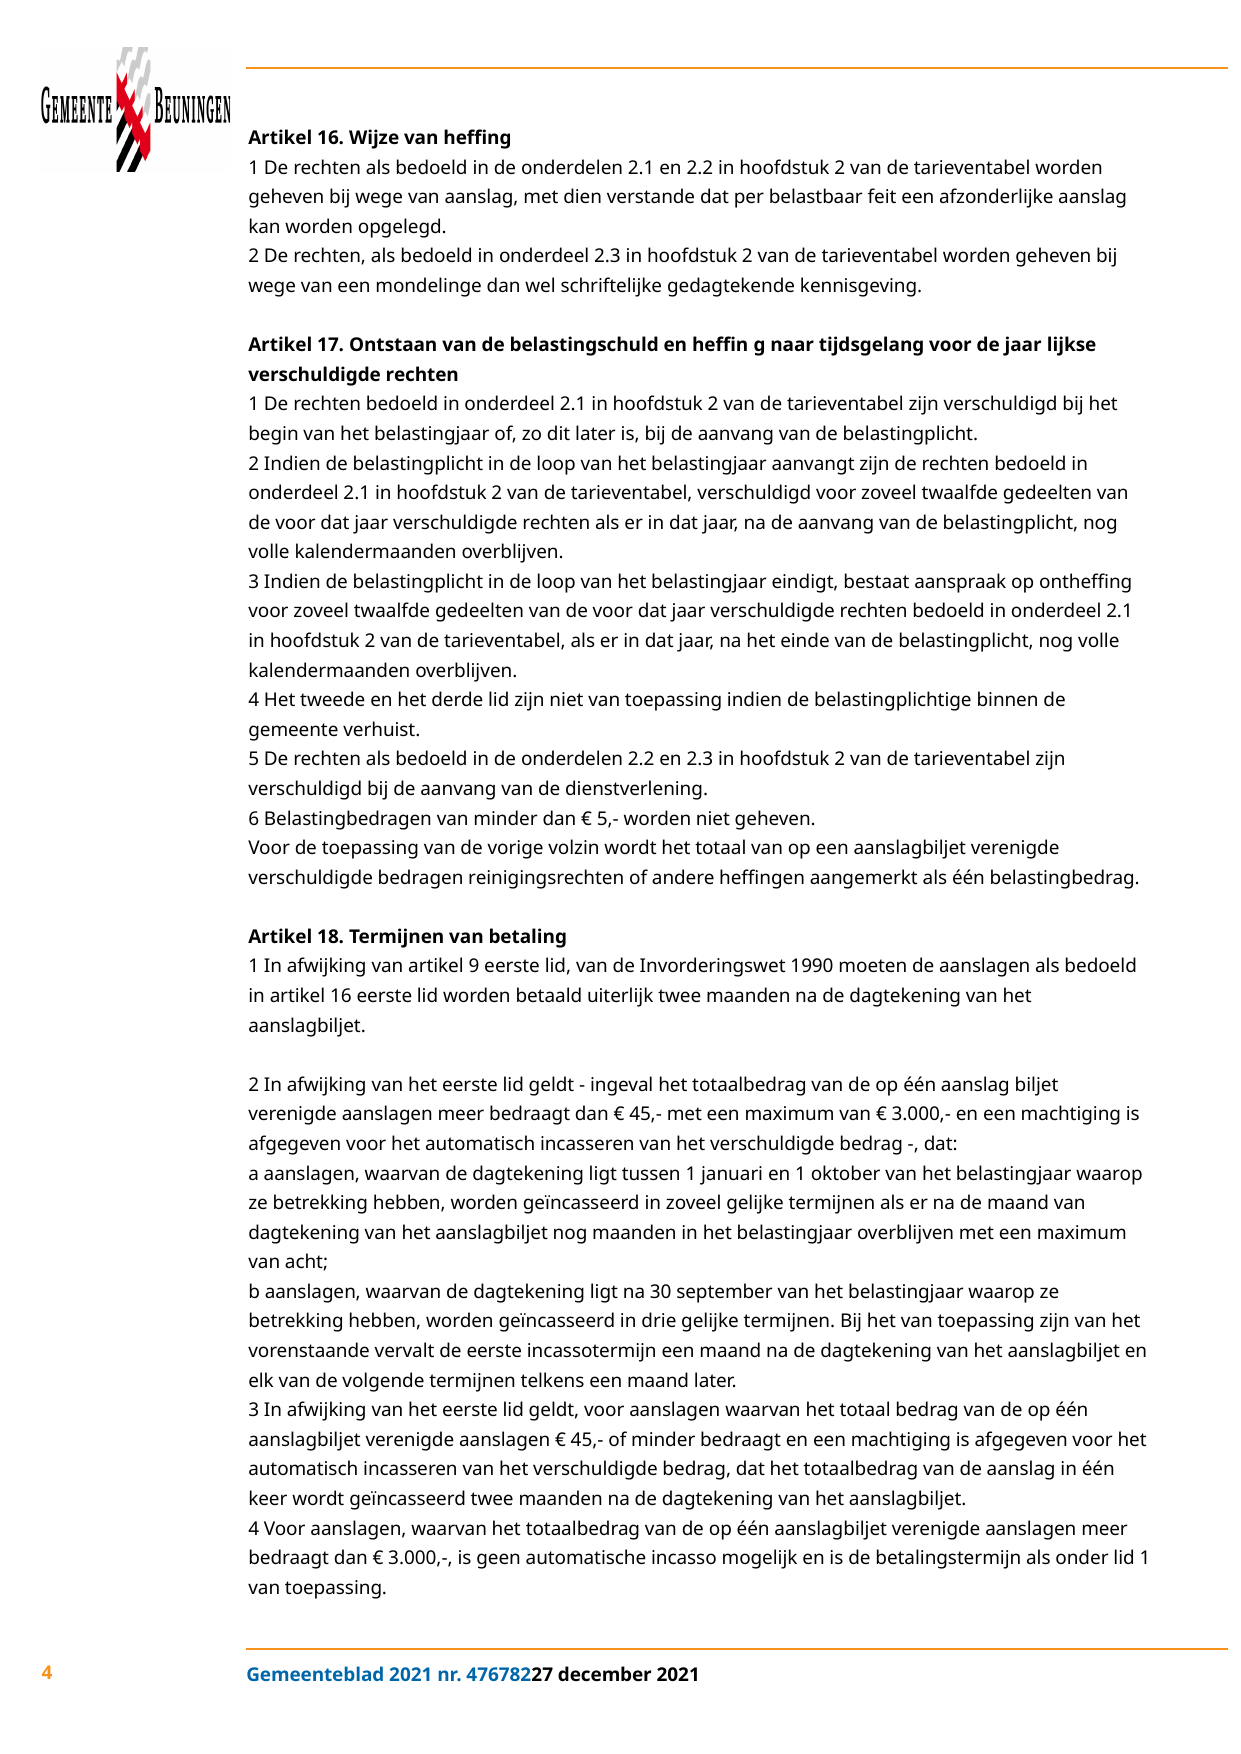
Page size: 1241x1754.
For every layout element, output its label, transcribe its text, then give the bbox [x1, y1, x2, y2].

picture [41, 47, 231, 172]
text 1 De rechten als bedoeld in de onderdelen 2.1 en 2.2 in hoofdstuk 2 van de tarieventabel worden geheven bij wege van aanslag, met dien verstande dat per belastbaar feit een afzonderlijke aanslag kan worden opgelegd. [248, 154, 1152, 239]
text 5 De rechten als bedoeld in de onderdelen 2.2 en 2.3 in hoofdstuk 2 van de tarieventabel zijn verschuldigd bij de aanvang van de dienstverlening. [248, 746, 1152, 801]
text 2 In afwijking van het eerste lid geldt - ingeval het totaalbedrag van de op één aanslag biljet verenigde aanslagen meer bedraagt dan € 45,- met een maximum van € 3.000,- en een machtiging is afgegeven voor het automatisch incasseren van het verschuldigde bedrag -, dat: [248, 1071, 1152, 1156]
text Voor de toepassing van de vorige volzin wordt het totaal van op een aanslagbiljet verenigde verschuldigde bedragen reinigingsrechten of andere heffingen aangemerkt als één belastingbedrag. [248, 834, 1152, 890]
text 1 De rechten bedoeld in onderdeel 2.1 in hoofdstuk 2 van de tarieventabel zijn verschuldigd bij het begin van het belastingjaar of, zo dit later is, bij de aanvang van de belastingplicht. [248, 391, 1152, 446]
text 3 Indien de belastingplicht in de loop van het belastingjaar eindigt, bestaat aanspraak op ontheffing voor zoveel twaalfde gedeelten van de voor dat jaar verschuldigde rechten bedoeld in onderdeel 2.1 in hoofdstuk 2 van de tarieventabel, als er in dat jaar, na het einde van de belastingplicht, nog volle kalendermaanden overblijven. [248, 568, 1152, 683]
text Artikel 18. Termijnen van betaling [248, 923, 1152, 949]
text b aanslagen, waarvan de dagtekening ligt na 30 september van het belastingjaar waarop ze betrekking hebben, worden geïncasseerd in drie gelijke termijnen. Bij het van toepassing zijn van het vorenstaande vervalt de eerste incassotermijn een maand na de dagtekening van het aanslagbiljet en elk van de volgende termijnen telkens een maand later. [248, 1278, 1152, 1393]
text 1 In afwijking van artikel 9 eerste lid, van de Invorderingswet 1990 moeten de aanslagen als bedoeld in artikel 16 eerste lid worden betaald uiterlijk twee maanden na de dagtekening van het aanslagbiljet. [248, 953, 1152, 1038]
text a aanslagen, waarvan de dagtekening ligt tussen 1 januari en 1 oktober van het belastingjaar waarop ze betrekking hebben, worden geïncasseerd in zoveel gelijke termijnen als er na de maand van dagtekening van het aanslagbiljet nog maanden in het belastingjaar overblijven met een maximum van acht; [248, 1160, 1152, 1274]
text Artikel 17. Ontstaan van de belastingschuld en heffin g naar tijdsgelang voor de jaar lijkse verschuldigde rechten [248, 331, 1152, 387]
text 4 Het tweede en het derde lid zijn niet van toepassing indien de belastingplichtige binnen de gemeente verhuist. [248, 686, 1152, 742]
text Artikel 16. Wijze van heffing [248, 124, 1152, 150]
text 4 Voor aanslagen, waarvan het totaalbedrag van de op één aanslagbiljet verenigde aanslagen meer bedraagt dan € 3.000,-, is geen automatische incasso mogelijk en is de betalingstermijn als onder lid 1 van toepassing. [248, 1515, 1152, 1600]
text 6 Belastingbedragen van minder dan € 5,- worden niet geheven. [248, 805, 1152, 831]
text 2 De rechten, als bedoeld in onderdeel 2.3 in hoofdstuk 2 van de tarieventabel worden geheven bij wege van een mondelinge dan wel schriftelijke gedagtekende kennisgeving. [248, 243, 1152, 298]
text 2 Indien de belastingplicht in de loop van het belastingjaar aanvangt zijn de rechten bedoeld in onderdeel 2.1 in hoofdstuk 2 van de tarieventabel, verschuldigd voor zoveel twaalfde gedeelten van de voor dat jaar verschuldigde rechten als er in dat jaar, na de aanvang van de belastingplicht, nog volle kalendermaanden overblijven. [248, 450, 1152, 564]
text 3 In afwijking van het eerste lid geldt, voor aanslagen waarvan het totaal bedrag van de op één aanslagbiljet verenigde aanslagen € 45,- of minder bedraagt en een machtiging is afgegeven voor het automatisch incasseren van het verschuldigde bedrag, dat het totaalbedrag van de aanslag in één keer wordt geïncasseerd twee maanden na de dagtekening van het aanslagbiljet. [248, 1396, 1152, 1511]
